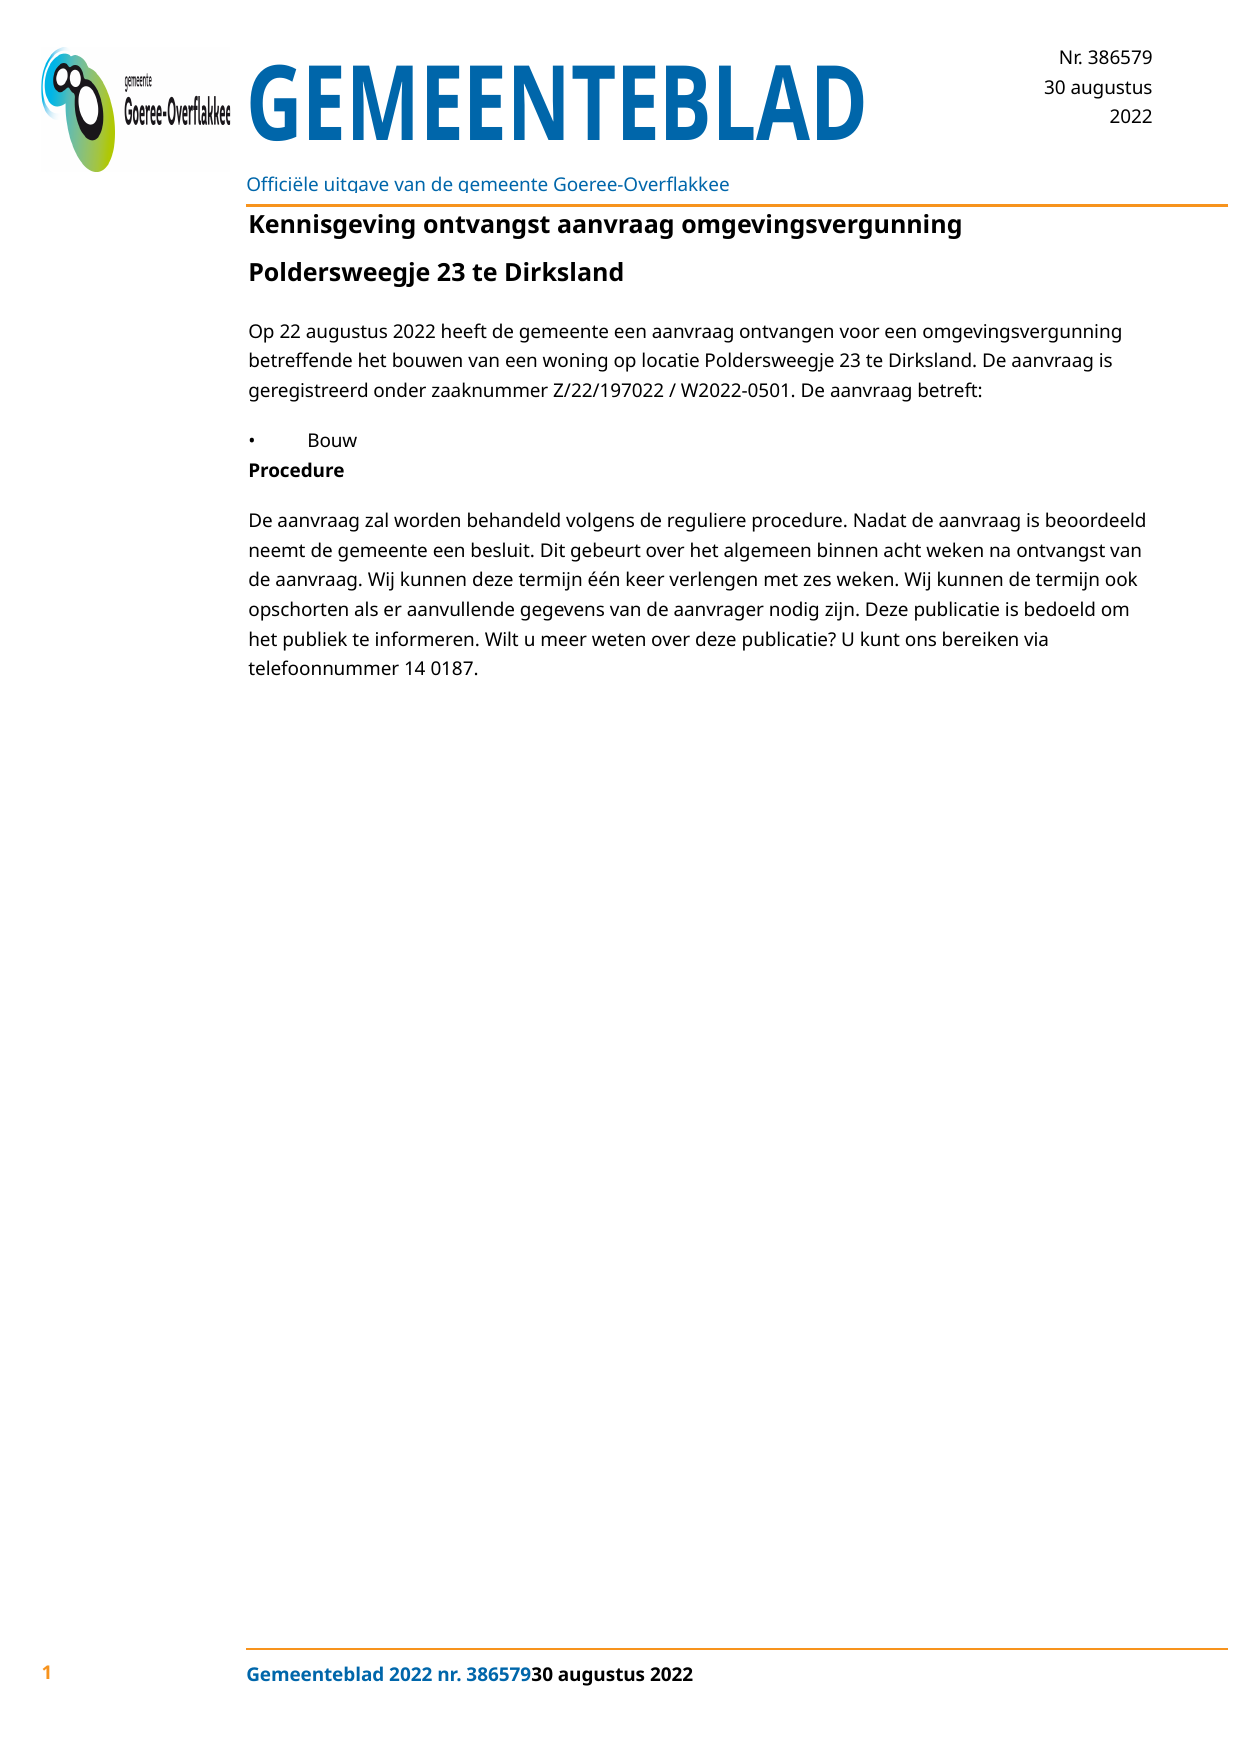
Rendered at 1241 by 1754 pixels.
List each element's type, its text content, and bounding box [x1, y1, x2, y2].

text De aanvraag zal worden behandeld volgens de reguliere procedure. Nadat de aanvraag is beoordeeld neemt de gemeente een besluit. Dit gebeurt over het algemeen binnen acht weken na ontvangst van de aanvraag. Wij kunnen deze termijn één keer verlengen met zes weken. Wij kunnen de termijn ook opschorten als er aanvullende gegevens van de aanvrager nodig zijn. Deze publicatie is bedoeld om het publiek te informeren. Wilt u meer weten over deze publicatie? U kunt ons bereiken via telefoonnummer 14 0187. [248, 507, 1152, 681]
picture [41, 47, 231, 172]
list Bouw [248, 427, 1152, 453]
text Kennisgeving ontvangst aanvraag omgevingsvergunning Poldersweegje 23 te Dirksland [248, 207, 1152, 288]
text Procedure [248, 457, 1152, 483]
text Op 22 augustus 2022 heeft de gemeente een aanvraag ontvangen voor een omgevingsvergunning betreffende het bouwen van een woning op locatie Poldersweegje 23 te Dirksland. De aanvraag is geregistreerd onder zaaknummer Z/22/197022 / W2022-0501. De aanvraag betreft: [248, 318, 1152, 403]
